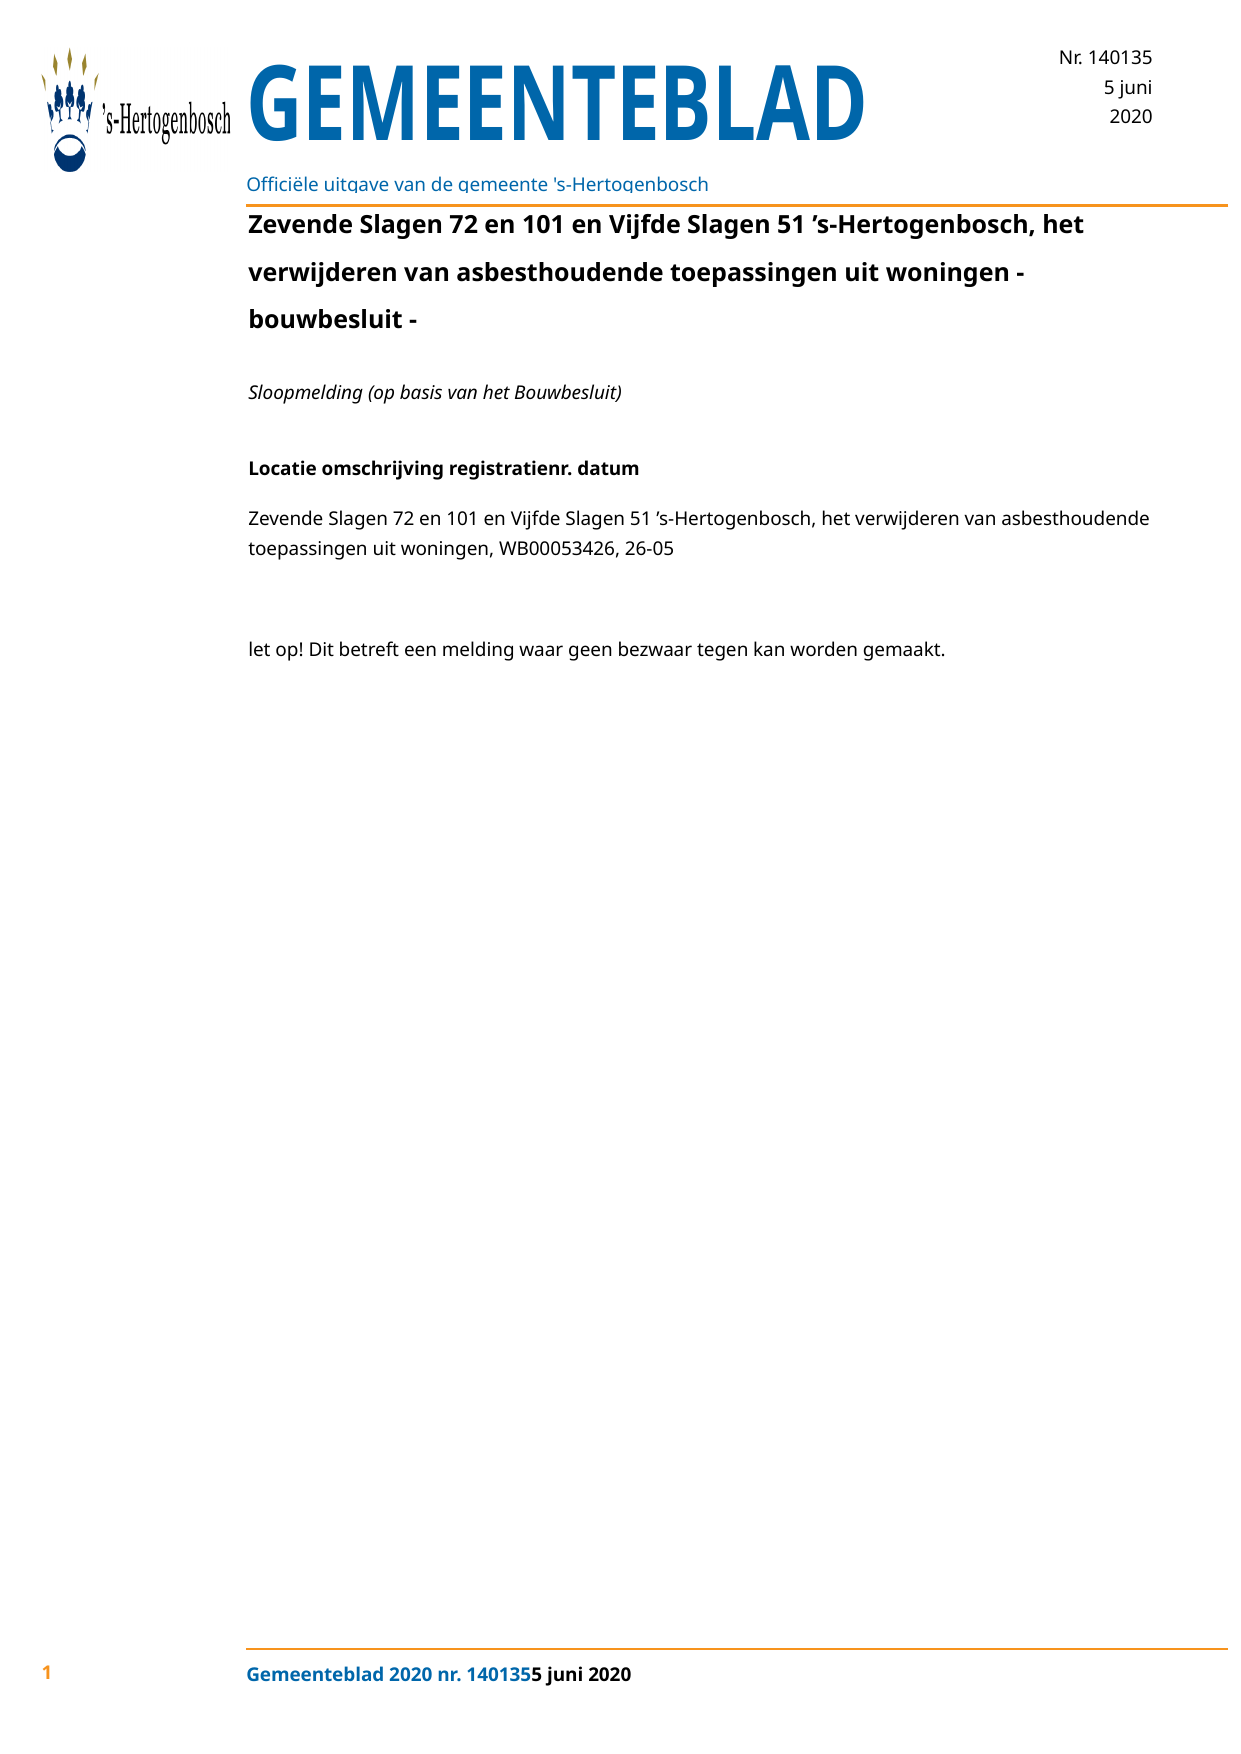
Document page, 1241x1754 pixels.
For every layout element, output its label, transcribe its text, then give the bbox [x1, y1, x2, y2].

text Zevende Slagen 72 en 101 en Vijfde Slagen 51 ’s-Hertogenbosch, het verwijderen van asbesthoudende toepassingen uit woningen, WB00053426, 26-05 [248, 506, 1152, 561]
text let op! Dit betreft een melding waar geen bezwaar tegen kan worden gemaakt. [248, 636, 1152, 662]
picture [41, 47, 231, 172]
text Zevende Slagen 72 en 101 en Vijfde Slagen 51 ’s-Hertogenbosch, het verwijderen van asbesthoudende toepassingen uit woningen - bouwbesluit - [248, 207, 1152, 336]
text Sloopmelding (op basis van het Bouwbesluit) [248, 379, 1152, 405]
text Locatie omschrijving registratienr. datum [248, 455, 1152, 481]
